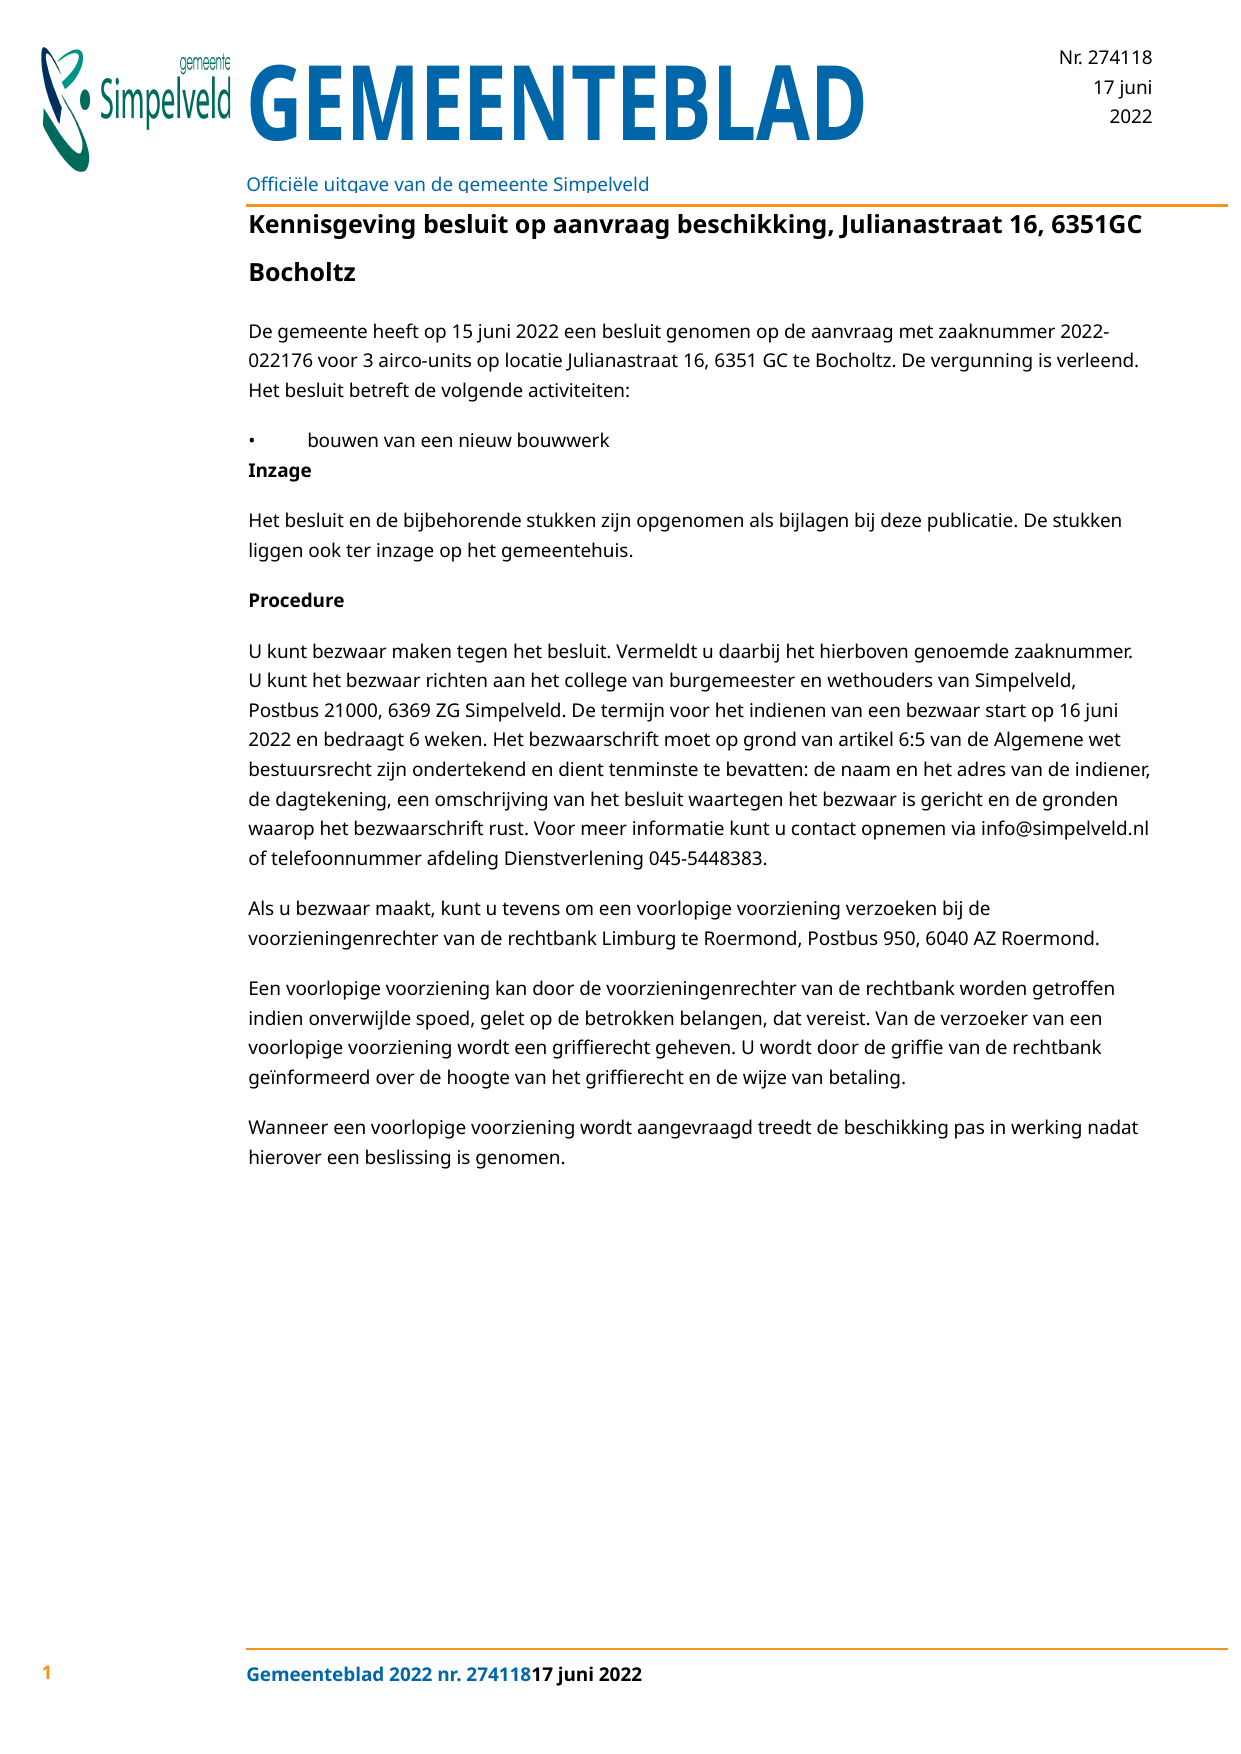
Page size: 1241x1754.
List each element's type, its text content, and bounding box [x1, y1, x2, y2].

text U kunt bezwaar maken tegen het besluit. Vermeldt u daarbij het hierboven genoemde zaaknummer. U kunt het bezwaar richten aan het college van burgemeester en wethouders van Simpelveld, Postbus 21000, 6369 ZG Simpelveld. De termijn voor het indienen van een bezwaar start op 16 juni 2022 en bedraagt 6 weken. Het bezwaarschrift moet op grond van artikel 6:5 van de Algemene wet bestuursrecht zijn ondertekend en dient tenminste te bevatten: de naam en het adres van de indiener, de dagtekening, een omschrijving van het besluit waartegen het bezwaar is gericht en de gronden waarop het bezwaarschrift rust. Voor meer informatie kunt u contact opnemen via info@simpelveld.nl of telefoonnummer afdeling Dienstverlening 045-5448383. [248, 638, 1152, 871]
picture [41, 47, 231, 172]
text Een voorlopige voorziening kan door de voorzieningenrechter van de rechtbank worden getroffen indien onverwijlde spoed, gelet op de betrokken belangen, dat vereist. Van de verzoeker van een voorlopige voorziening wordt een griffierecht geheven. U wordt door de griffie van de rechtbank geïnformeerd over de hoogte van het griffierecht en de wijze van betaling. [248, 975, 1152, 1090]
text De gemeente heeft op 15 juni 2022 een besluit genomen op de aanvraag met zaaknummer 2022-022176 voor 3 airco-units op locatie Julianastraat 16, 6351 GC te Bocholtz. De vergunning is verleend. Het besluit betreft de volgende activiteiten: [248, 318, 1152, 403]
list bouwen van een nieuw bouwwerk [248, 427, 1152, 453]
text Procedure [248, 587, 1152, 613]
text Als u bezwaar maakt, kunt u tevens om een voorlopige voorziening verzoeken bij de voorzieningenrechter van de rechtbank Limburg te Roermond, Postbus 950, 6040 AZ Roermond. [248, 895, 1152, 951]
text Wanneer een voorlopige voorziening wordt aangevraagd treedt de beschikking pas in werking nadat hierover een beslissing is genomen. [248, 1114, 1152, 1170]
text Inzage [248, 457, 1152, 483]
text Het besluit en de bijbehorende stukken zijn opgenomen als bijlagen bij deze publicatie. De stukken liggen ook ter inzage op het gemeentehuis. [248, 507, 1152, 563]
text Kennisgeving besluit op aanvraag beschikking, Julianastraat 16, 6351GC Bocholtz [248, 207, 1152, 288]
